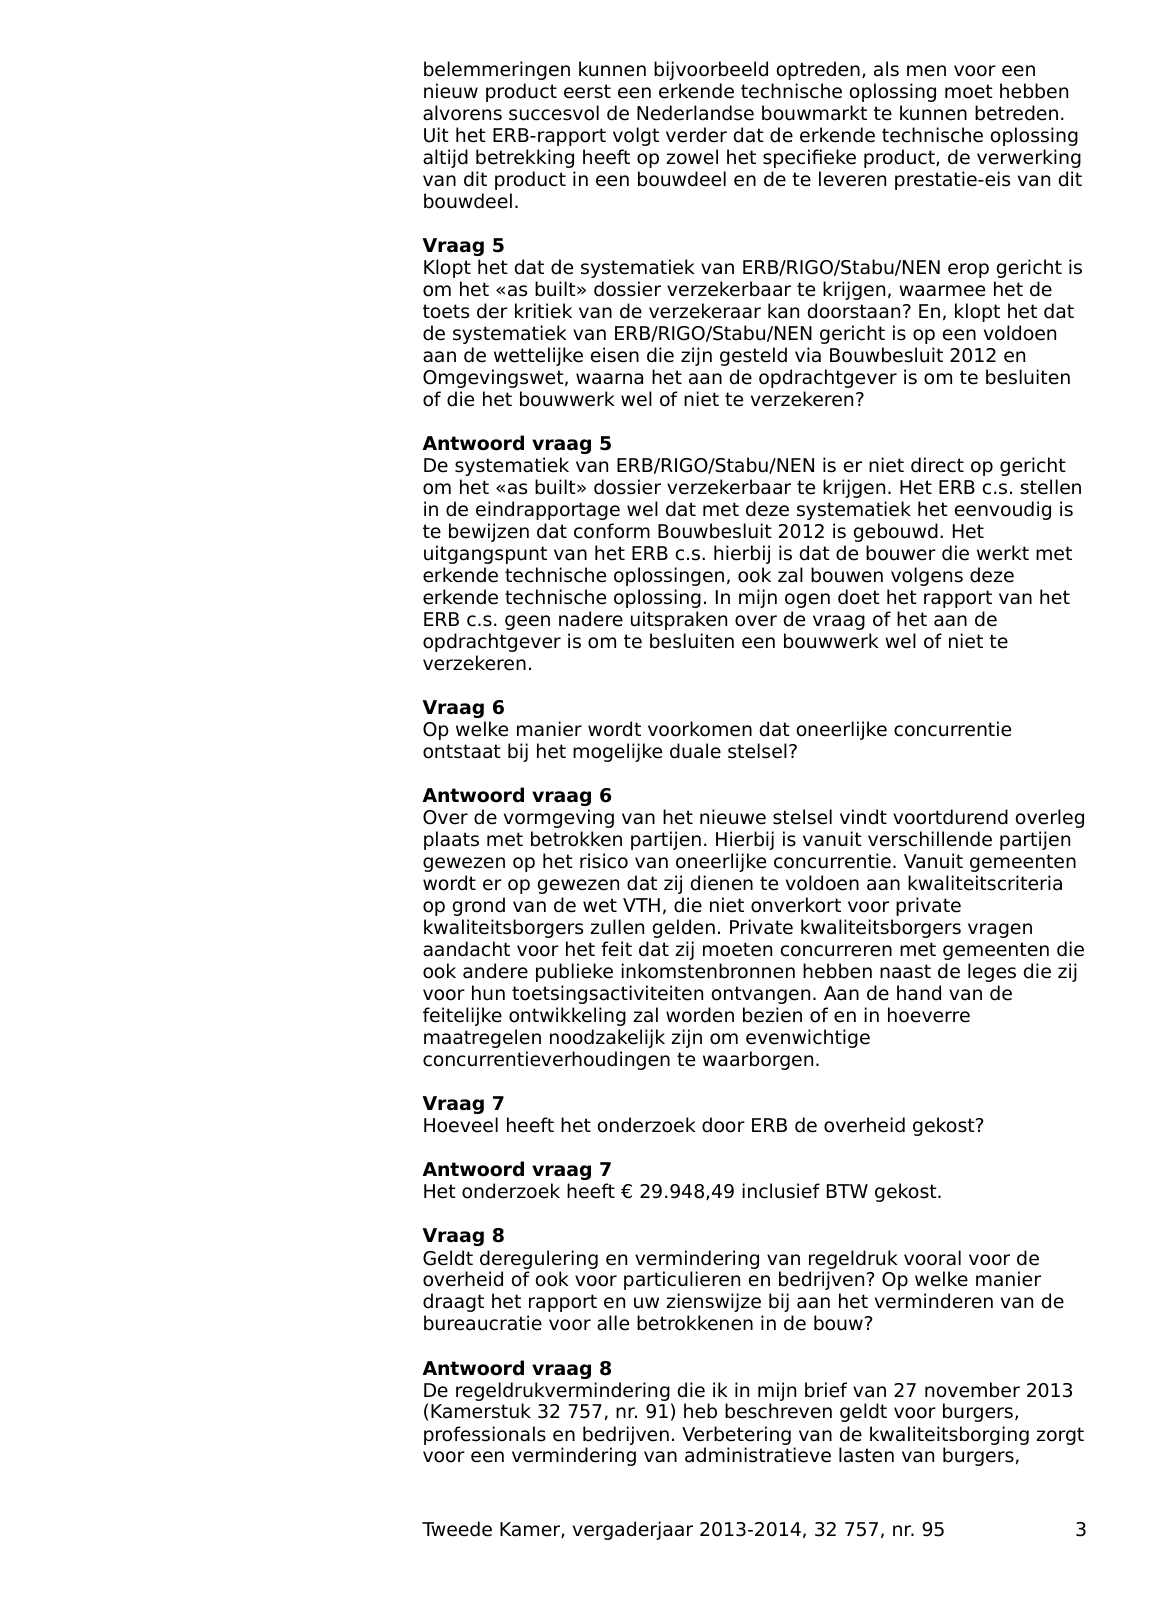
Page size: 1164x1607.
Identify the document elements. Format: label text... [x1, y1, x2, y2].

text Over de vormgeving van het nieuwe stelsel vindt voortdurend overleg plaats met betrokken partijen. Hierbij is vanuit verschillende partijen gewezen op het risico van oneerlijke concurrentie. Vanuit gemeenten wordt er op gewezen dat zij dienen te voldoen aan kwaliteitscriteria op grond van de wet VTH, die niet onverkort voor private kwaliteitsborgers zullen gelden. Private kwaliteitsborgers vragen aandacht voor het feit dat zij moeten concurreren met gemeenten die ook andere publieke inkomstenbronnen hebben naast de leges die zij voor hun toetsingsactiviteiten ontvangen. Aan de hand van de feitelijke ontwikkeling zal worden bezien of en in hoeverre maatregelen noodzakelijk zijn om evenwichtige concurrentieverhoudingen te waarborgen. [422, 807, 1087, 1071]
text Op welke manier wordt voorkomen dat oneerlijke concurrentie ontstaat bij het mogelijke duale stelsel? [422, 719, 1087, 763]
text Hoeveel heeft het onderzoek door ERB de overheid gekost? [422, 1115, 1087, 1137]
subtitle Vraag 5 [422, 235, 1087, 257]
text Klopt het dat de systematiek van ERB/RIGO/Stabu/NEN erop gericht is om het «as built» dossier verzekerbaar te krijgen, waarmee het de toets der kritiek van de verzekeraar kan doorstaan? En, klopt het dat de systematiek van ERB/RIGO/Stabu/NEN gericht is op een voldoen aan de wettelijke eisen die zijn gesteld via Bouwbesluit 2012 en Omgevingswet, waarna het aan de opdrachtgever is om te besluiten of die het bouwwerk wel of niet te verzekeren? [422, 257, 1087, 411]
text De regeldrukvermindering die ik in mijn brief van 27 november 2013 (Kamerstuk 32 757, nr. 91) heb beschreven geldt voor burgers, professionals en bedrijven. Verbetering van de kwaliteitsborging zorgt voor een vermindering van administratieve lasten van burgers, [422, 1379, 1087, 1467]
text Het onderzoek heeft € 29.948,49 inclusief BTW gekost. [422, 1181, 1087, 1203]
subtitle Antwoord vraag 7 [422, 1159, 1087, 1181]
subtitle Antwoord vraag 5 [422, 433, 1087, 455]
subtitle Vraag 7 [422, 1093, 1087, 1115]
subtitle Vraag 8 [422, 1225, 1087, 1247]
text belemmeringen kunnen bijvoorbeeld optreden, als men voor een nieuw product eerst een erkende technische oplossing moet hebben alvorens succesvol de Nederlandse bouwmarkt te kunnen betreden. Uit het ERB-rapport volgt verder dat de erkende technische oplossing altijd betrekking heeft op zowel het specifieke product, de verwerking van dit product in een bouwdeel en de te leveren prestatie-eis van dit bouwdeel. [422, 59, 1087, 213]
text Geldt deregulering en vermindering van regeldruk vooral voor de overheid of ook voor particulieren en bedrijven? Op welke manier draagt het rapport en uw zienswijze bij aan het verminderen van de bureaucratie voor alle betrokkenen in de bouw? [422, 1247, 1087, 1335]
subtitle Vraag 6 [422, 697, 1087, 719]
subtitle Antwoord vraag 8 [422, 1357, 1087, 1379]
subtitle Antwoord vraag 6 [422, 785, 1087, 807]
text De systematiek van ERB/RIGO/Stabu/NEN is er niet direct op gericht om het «as built» dossier verzekerbaar te krijgen. Het ERB c.s. stellen in de eindrapportage wel dat met deze systematiek het eenvoudig is te bewijzen dat conform Bouwbesluit 2012 is gebouwd. Het uitgangspunt van het ERB c.s. hierbij is dat de bouwer die werkt met erkende technische oplossingen, ook zal bouwen volgens deze erkende technische oplossing. In mijn ogen doet het rapport van het ERB c.s. geen nadere uitspraken over de vraag of het aan de opdrachtgever is om te besluiten een bouwwerk wel of niet te verzekeren. [422, 455, 1087, 675]
